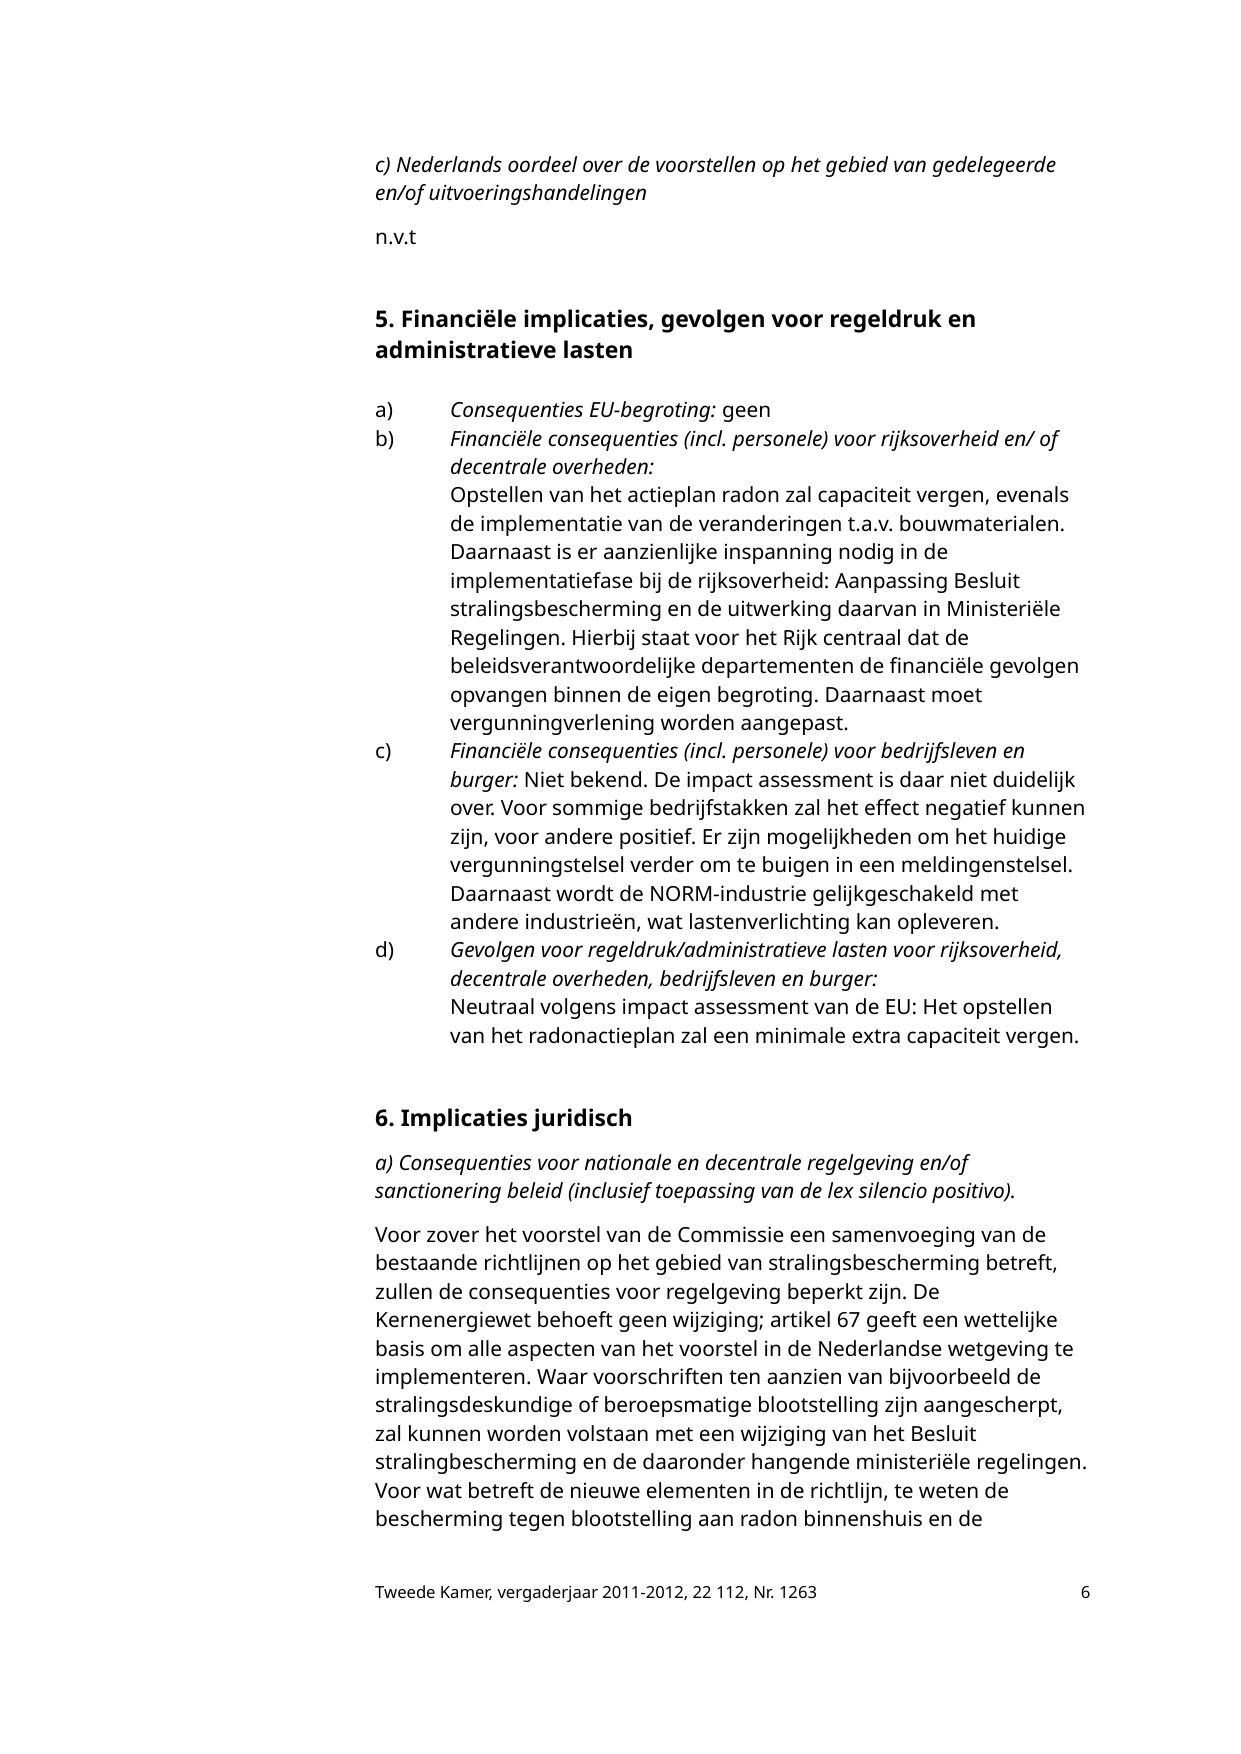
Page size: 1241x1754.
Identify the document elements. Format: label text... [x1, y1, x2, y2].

list Financiële consequenties (incl. personele) voor bedrijfsleven en burger: Niet bekend. De impact assessment is daar niet duidelijk over. Voor sommige bedrijfstakken zal het effect negatief kunnen zijn, voor andere positief. Er zijn mogelijkheden om het huidige vergunningstelsel verder om te buigen in een meldingenstelsel. Daarnaast wordt de NORM-industrie gelijkgeschakeld met andere industrieën, wat lastenverlichting kan opleveren. [375, 737, 1090, 936]
subtitle 6. Implicaties juridisch [375, 1102, 1090, 1133]
list Neutraal volgens impact assessment van de EU: Het opstellen van het radonactieplan zal een minimale extra capaciteit vergen. [375, 992, 1090, 1049]
list Opstellen van het actieplan radon zal capaciteit vergen, evenals de implementatie van de veranderingen t.a.v. bouwmaterialen. Daarnaast is er aanzienlijke inspanning nodig in de implementatiefase bij de rijksoverheid: Aanpassing Besluit stralingsbescherming en de uitwerking daarvan in Ministeriële Regelingen. Hierbij staat voor het Rijk centraal dat de beleidsverantwoordelijke departementen de financiële gevolgen opvangen binnen de eigen begroting. Daarnaast moet vergunningverlening worden aangepast. [375, 481, 1090, 737]
list Gevolgen voor regeldruk/administratieve lasten voor rijksoverheid, decentrale overheden, bedrijfsleven en burger: [375, 936, 1090, 992]
subtitle 5. Financiële implicaties, gevolgen voor regeldruk en administratieve lasten [375, 303, 1090, 365]
text n.v.t [375, 222, 1090, 250]
list Consequenties EU-begroting: geen [375, 395, 1090, 424]
text a) Consequenties voor nationale en decentrale regelgeving en/of sanctionering beleid (inclusief toepassing van de lex silencio positivo). [375, 1148, 1090, 1205]
list Financiële consequenties (incl. personele) voor rijksoverheid en/ of decentrale overheden: [375, 424, 1090, 481]
text Voor zover het voorstel van de Commissie een samenvoeging van de bestaande richtlijnen op het gebied van stralingsbescherming betreft, zullen de consequenties voor regelgeving beperkt zijn. De Kernenergiewet behoeft geen wijziging; artikel 67 geeft een wettelijke basis om alle aspecten van het voorstel in de Nederlandse wetgeving te implementeren. Waar voorschriften ten aanzien van bijvoorbeeld de stralingsdeskundige of beroepsmatige blootstelling zijn aangescherpt, zal kunnen worden volstaan met een wijziging van het Besluit stralingbescherming en de daaronder hangende ministeriële regelingen. [375, 1220, 1090, 1476]
text c) Nederlands oordeel over de voorstellen op het gebied van gedelegeerde en/of uitvoeringshandelingen [375, 150, 1090, 207]
text Voor wat betreft de nieuwe elementen in de richtlijn, te weten de bescherming tegen blootstelling aan radon binnenshuis en de [375, 1476, 1090, 1533]
